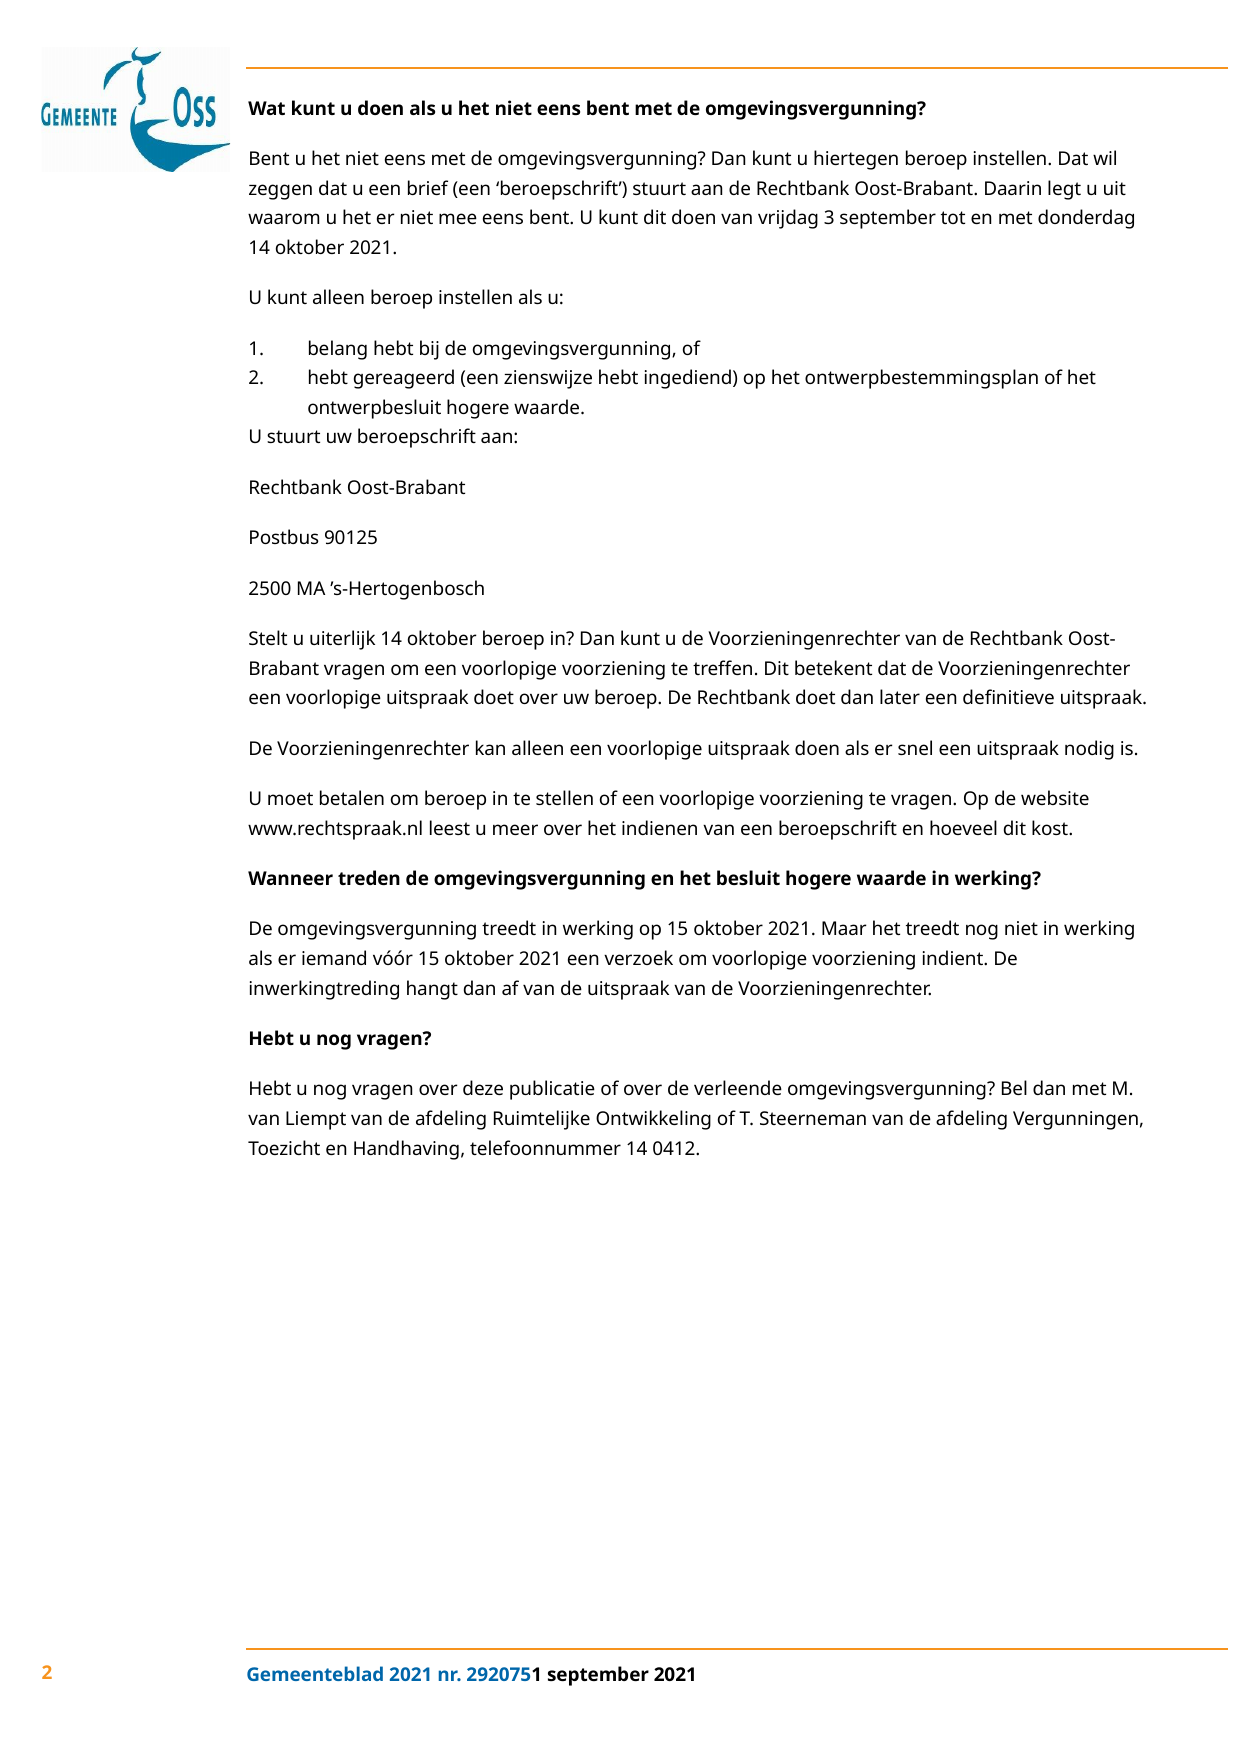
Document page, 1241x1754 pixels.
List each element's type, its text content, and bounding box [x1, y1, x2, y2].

list belang hebt bij de omgevingsvergunning, of [248, 335, 1152, 361]
text Hebt u nog vragen? [248, 1025, 1152, 1051]
text Rechtbank Oost-Brabant [248, 474, 1152, 500]
text U moet betalen om beroep in te stellen of een voorlopige voorziening te vragen. Op de website www.rechtspraak.nl leest u meer over het indienen van een beroepschrift en hoeveel dit kost. [248, 785, 1152, 841]
list hebt gereageerd (een zienswijze hebt ingediend) op het ontwerpbestemmingsplan of het ontwerpbesluit hogere waarde. [248, 364, 1152, 420]
text Postbus 90125 [248, 524, 1152, 550]
text Bent u het niet eens met de omgevingsvergunning? Dan kunt u hiertegen beroep instellen. Dat wil zeggen dat u een brief (een ‘beroepschrift’) stuurt aan de Rechtbank Oost-Brabant. Daarin legt u uit waarom u het er niet mee eens bent. U kunt dit doen van vrijdag 3 september tot en met donderdag 14 oktober 2021. [248, 145, 1152, 260]
text Wanneer treden de omgevingsvergunning en het besluit hogere waarde in werking? [248, 865, 1152, 891]
text De omgevingsvergunning treedt in werking op 15 oktober 2021. Maar het treedt nog niet in werking als er iemand vóór 15 oktober 2021 een verzoek om voorlopige voorziening indient. De inwerkingtreding hangt dan af van de uitspraak van de Voorzieningenrechter. [248, 916, 1152, 1001]
text U stuurt uw beroepschrift aan: [248, 423, 1152, 449]
text Stelt u uiterlijk 14 oktober beroep in? Dan kunt u de Voorzieningenrechter van de Rechtbank Oost-Brabant vragen om een voorlopige voorziening te treffen. Dit betekent dat de Voorzieningenrechter een voorlopige uitspraak doet over uw beroep. De Rechtbank doet dan later een definitieve uitspraak. [248, 625, 1152, 710]
text Hebt u nog vragen over deze publicatie of over de verleende omgevingsvergunning? Bel dan met M. van Liempt van de afdeling Ruimtelijke Ontwikkeling of T. Steerneman van de afdeling Vergunningen, Toezicht en Handhaving, telefoonnummer 14 0412. [248, 1076, 1152, 1161]
picture [41, 47, 231, 172]
text De Voorzieningenrechter kan alleen een voorlopige uitspraak doen als er snel een uitspraak nodig is. [248, 735, 1152, 761]
text U kunt alleen beroep instellen als u: [248, 284, 1152, 310]
text Wat kunt u doen als u het niet eens bent met de omgevingsvergunning? [248, 95, 1152, 121]
text 2500 MA ’s-Hertogenbosch [248, 575, 1152, 601]
